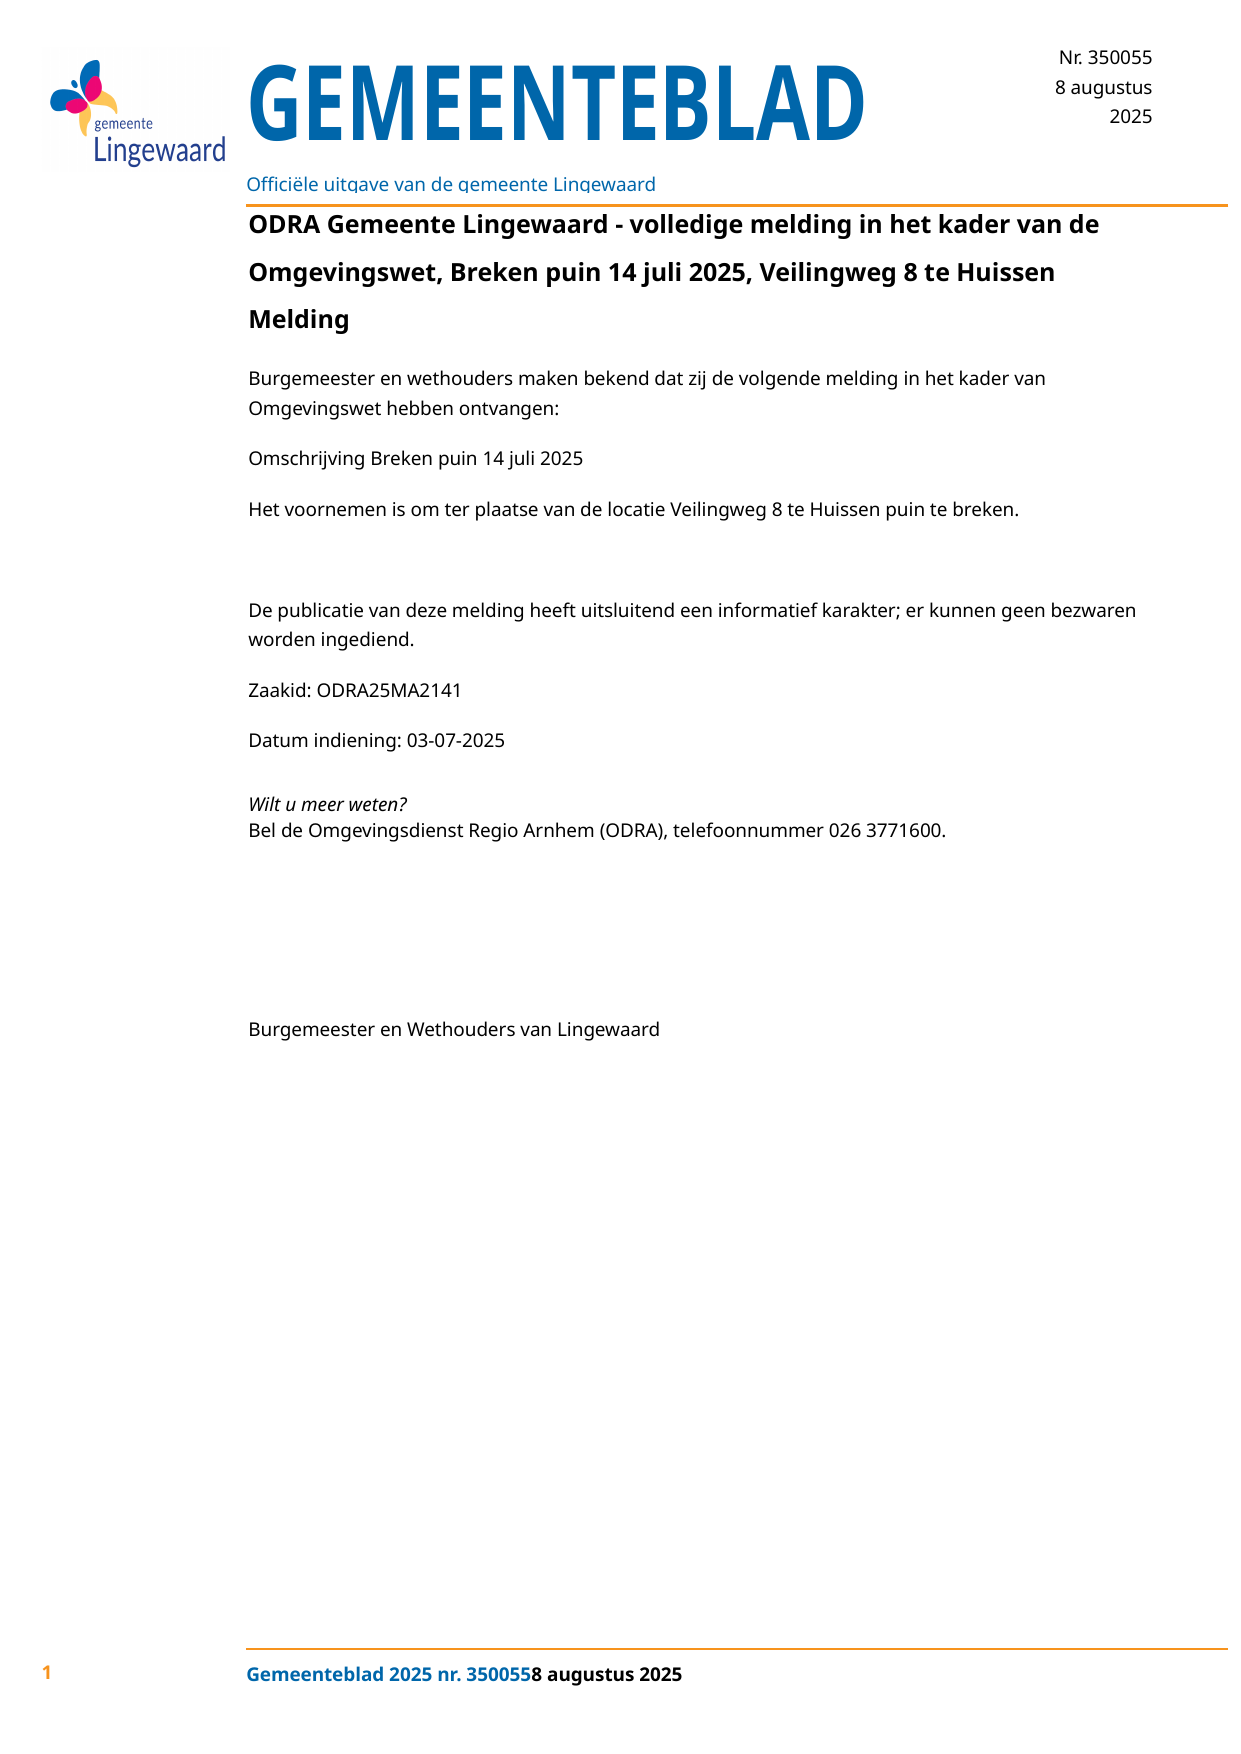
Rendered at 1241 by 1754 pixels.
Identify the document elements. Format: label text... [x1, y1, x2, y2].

text Wilt u meer weten? [248, 791, 1152, 817]
text De publicatie van deze melding heeft uitsluitend een informatief karakter; er kunnen geen bezwaren worden ingediend. [248, 597, 1152, 652]
picture [41, 47, 231, 172]
text Burgemeester en Wethouders van Lingewaard [248, 1016, 1152, 1042]
text Datum indiening: 03-07-2025 [248, 727, 1152, 753]
text Zaakid: ODRA25MA2141 [248, 677, 1152, 702]
text Bel de Omgevingsdienst Regio Arnhem (ODRA), telefoonnummer 026 3771600. [248, 817, 1152, 843]
text ODRA Gemeente Lingewaard - volledige melding in het kader van de Omgevingswet, Breken puin 14 juli 2025, Veilingweg 8 te Huissen Melding [248, 207, 1152, 336]
text Burgemeester en wethouders maken bekend dat zij de volgende melding in het kader van Omgevingswet hebben ontvangen: [248, 366, 1152, 421]
text Omschrijving Breken puin 14 juli 2025 [248, 446, 1152, 471]
text Het voornemen is om ter plaatse van de locatie Veilingweg 8 te Huissen puin te breken. [248, 496, 1152, 522]
